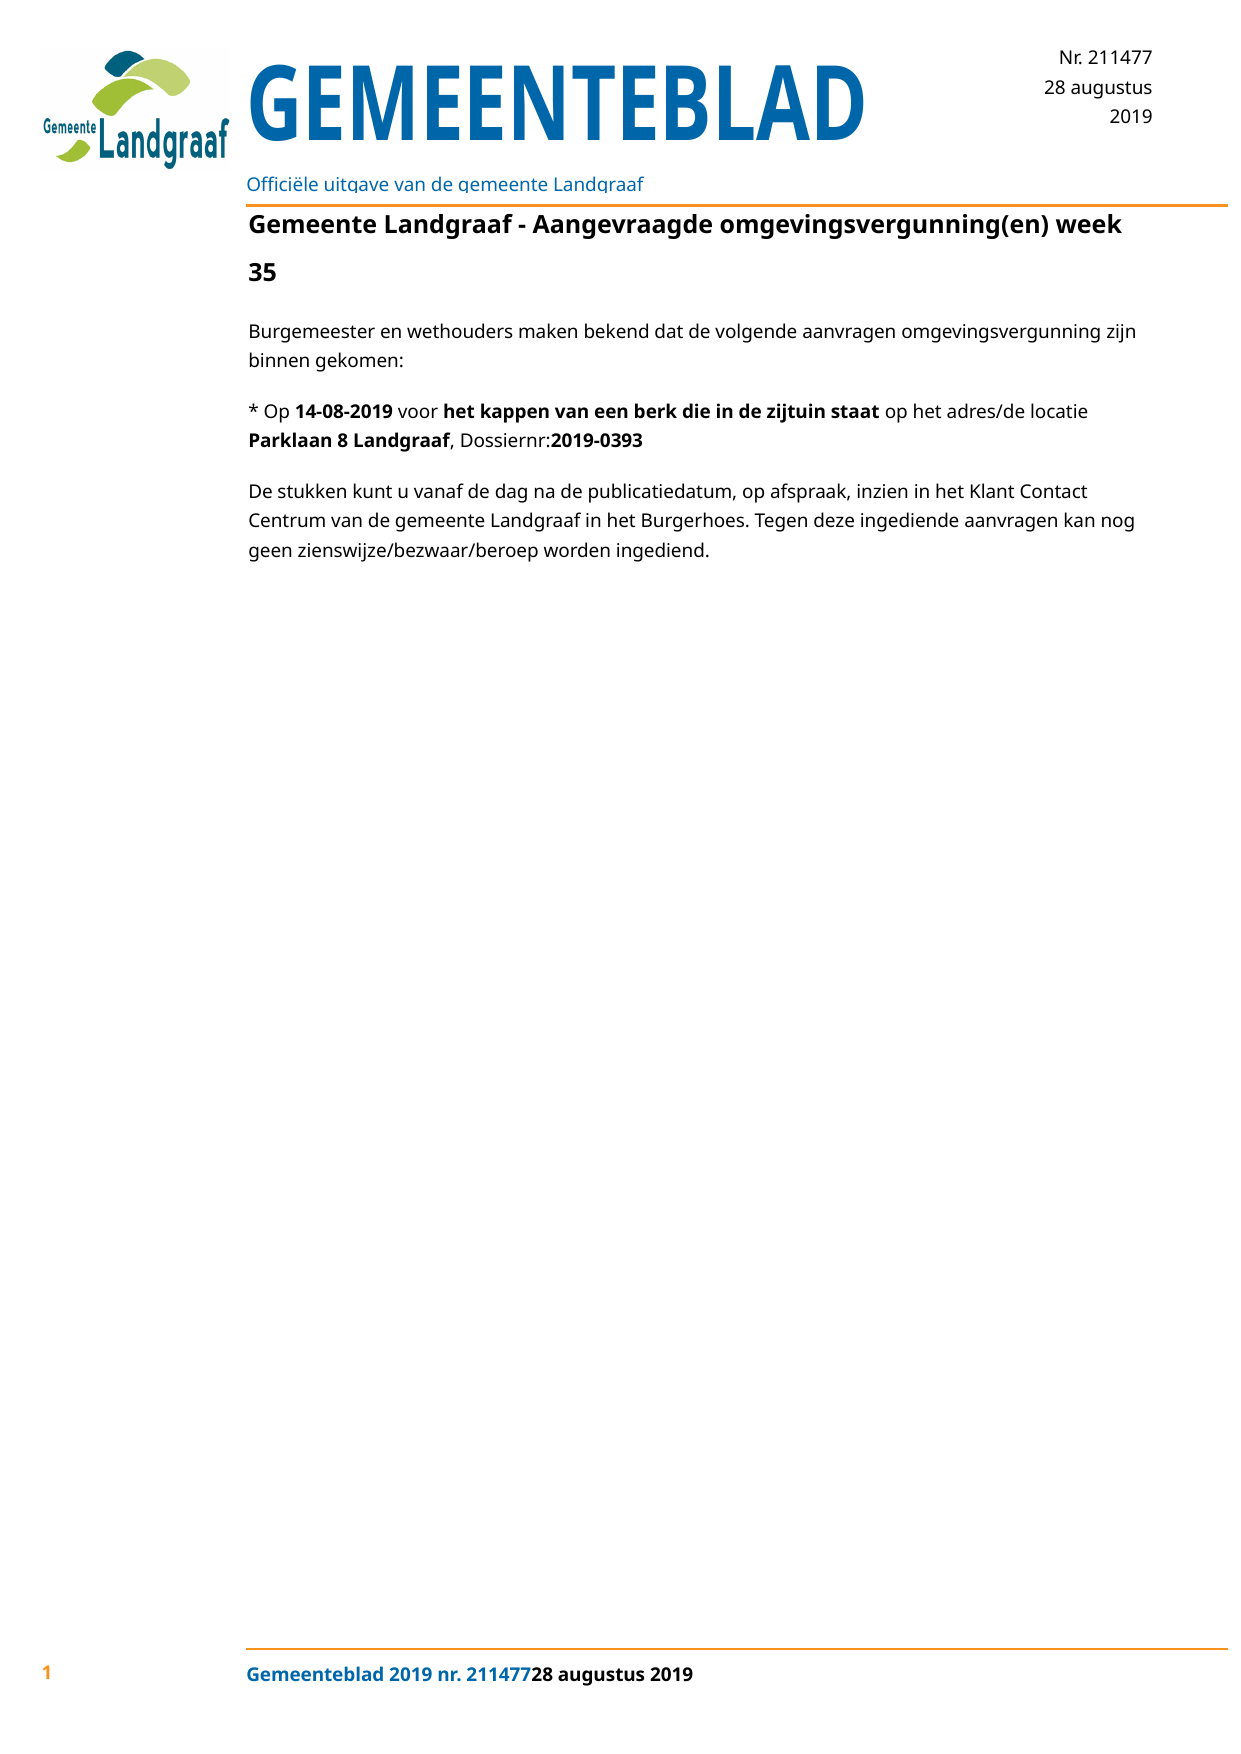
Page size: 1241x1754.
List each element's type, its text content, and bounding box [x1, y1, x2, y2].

text * Op 14-08-2019 voor het kappen van een berk die in de zijtuin staat op het adres/de locatie Parklaan 8 Landgraaf, Dossiernr:2019-0393 [248, 398, 1152, 453]
text Gemeente Landgraaf - Aangevraagde omgevingsvergunning(en) week 35 [248, 207, 1152, 288]
text De stukken kunt u vanaf de dag na de publicatiedatum, op afspraak, inzien in het Klant Contact Centrum van de gemeente Landgraaf in het Burgerhoes. Tegen deze ingediende aanvragen kan nog geen zienswijze/bezwaar/beroep worden ingediend. [248, 478, 1152, 563]
text Burgemeester en wethouders maken bekend dat de volgende aanvragen omgevingsvergunning zijn binnen gekomen: [248, 318, 1152, 373]
picture [41, 47, 231, 172]
